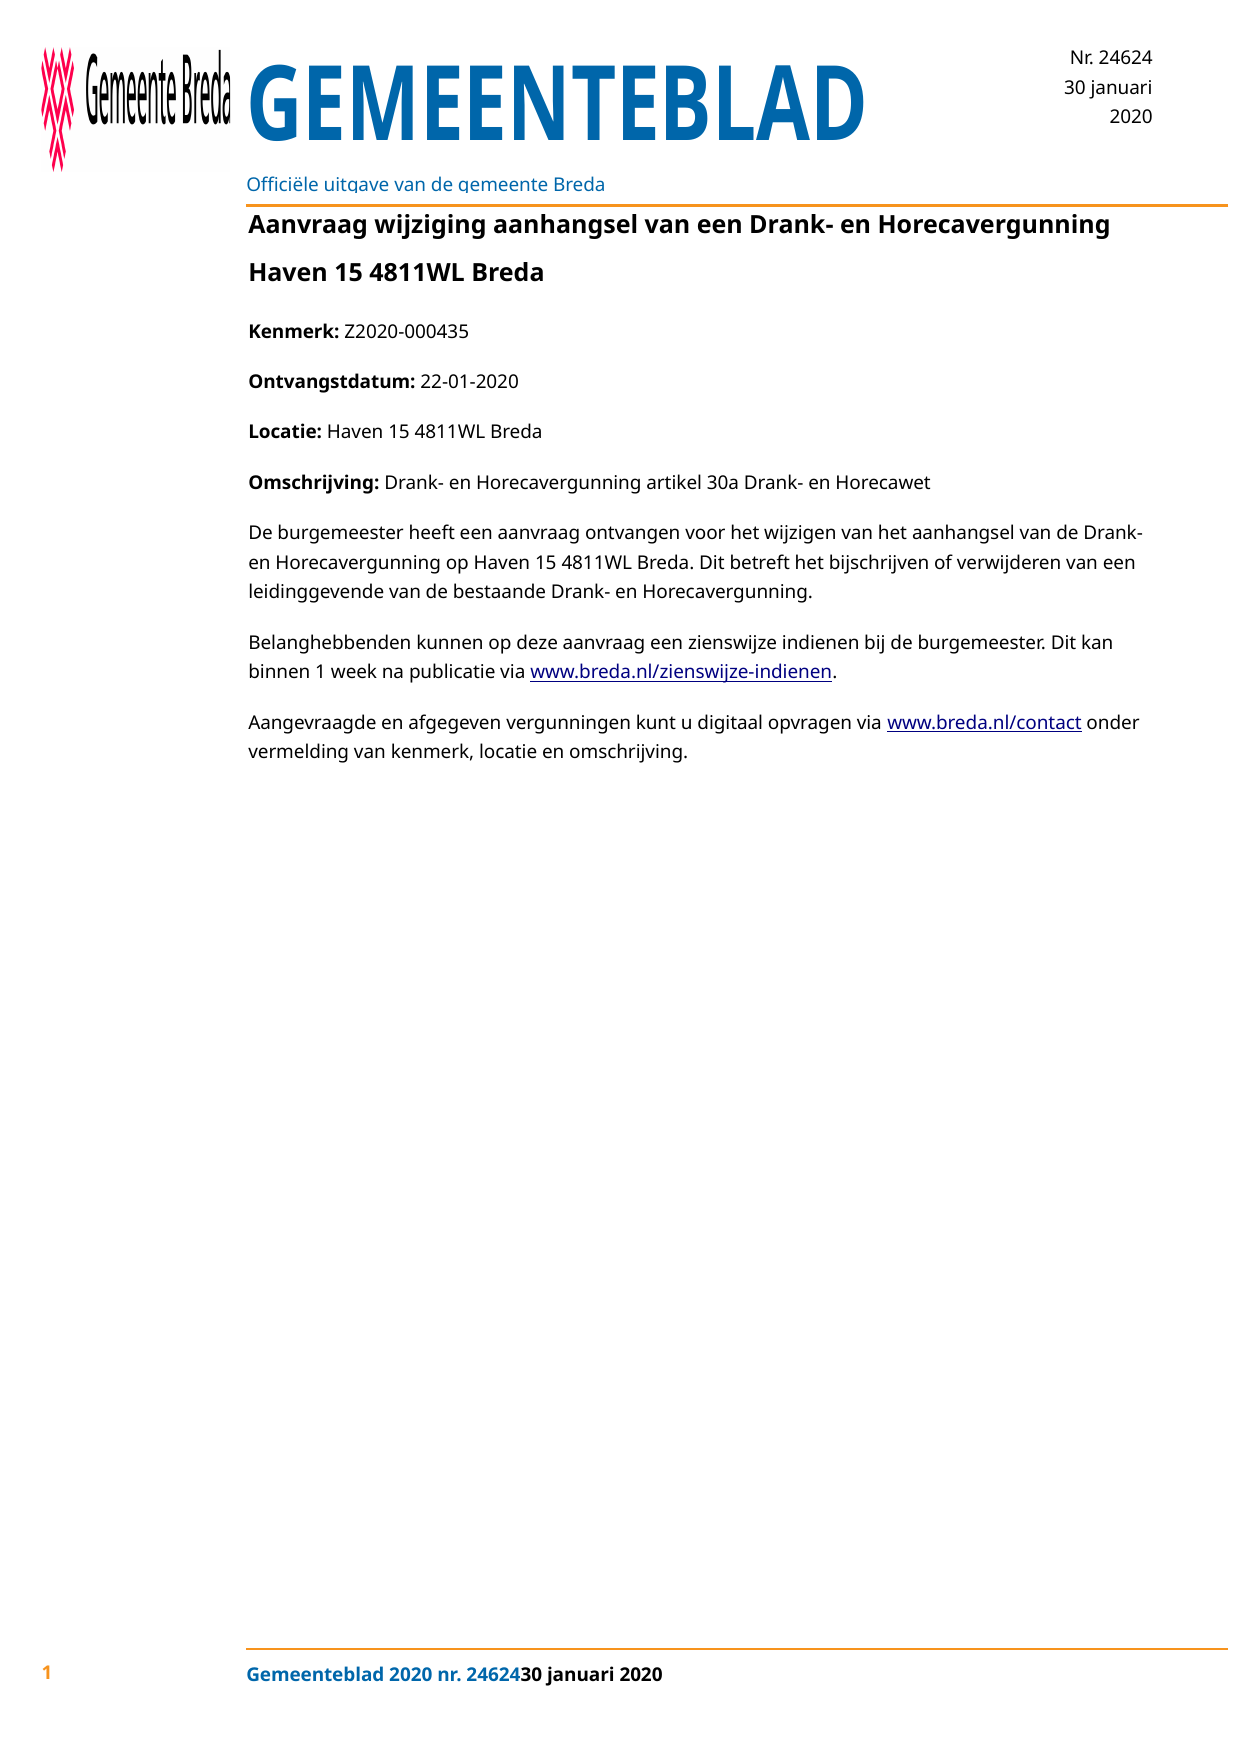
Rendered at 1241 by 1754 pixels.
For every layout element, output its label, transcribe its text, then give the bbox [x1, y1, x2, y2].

text Aanvraag wijziging aanhangsel van een Drank- en Horecavergunning Haven 15 4811WL Breda [248, 207, 1152, 288]
text Locatie: Haven 15 4811WL Breda [248, 419, 1152, 444]
text Kenmerk: Z2020-000435 [248, 318, 1152, 344]
picture [41, 47, 231, 172]
text Omschrijving: Drank- en Horecavergunning artikel 30a Drank- en Horecawet [248, 469, 1152, 495]
text De burgemeester heeft een aanvraag ontvangen voor het wijzigen van het aanhangsel van de Drank- en Horecavergunning op Haven 15 4811WL Breda. Dit betreft het bijschrijven of verwijderen van een leidinggevende van de bestaande Drank- en Horecavergunning. [248, 519, 1152, 604]
text Ontvangstdatum: 22-01-2020 [248, 368, 1152, 394]
text Belanghebbenden kunnen op deze aanvraag een zienswijze indienen bij de burgemeester. Dit kan binnen 1 week na publicatie via www.breda.nl/zienswijze-indienen. [248, 629, 1152, 684]
text Aangevraagde en afgegeven vergunningen kunt u digitaal opvragen via www.breda.nl/contact onder vermelding van kenmerk, locatie en omschrijving. [248, 709, 1152, 764]
